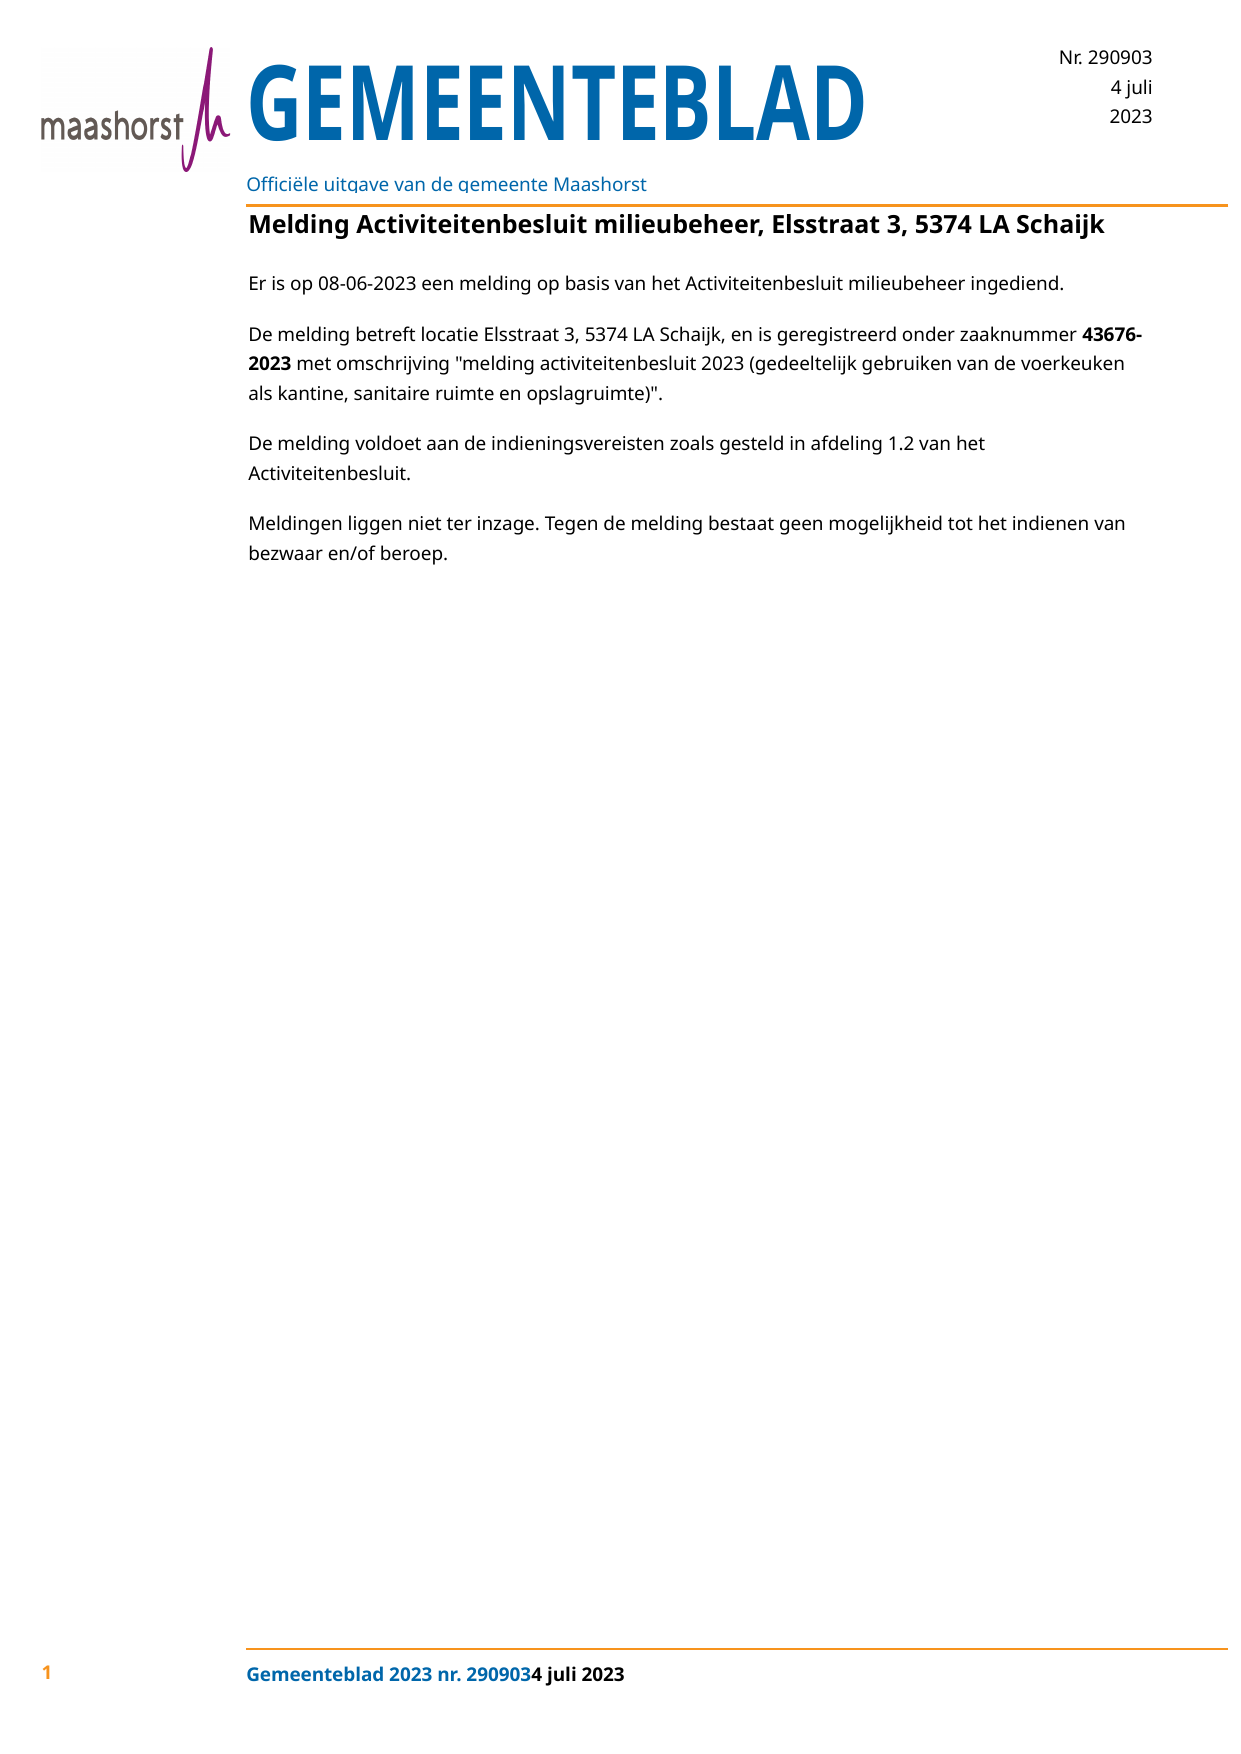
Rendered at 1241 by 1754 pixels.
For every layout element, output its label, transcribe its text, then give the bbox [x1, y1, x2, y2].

text De melding voldoet aan de indieningsvereisten zoals gesteld in afdeling 1.2 van het Activiteitenbesluit. [248, 430, 1152, 486]
text De melding betreft locatie Elsstraat 3, 5374 LA Schaijk, en is geregistreerd onder zaaknummer 43676-2023 met omschrijving "melding activiteitenbesluit 2023 (gedeeltelijk gebruiken van de voerkeuken als kantine, sanitaire ruimte en opslagruimte)". [248, 321, 1152, 406]
text Melding Activiteitenbesluit milieubeheer, Elsstraat 3, 5374 LA Schaijk [248, 207, 1152, 241]
picture [41, 47, 231, 172]
text Meldingen liggen niet ter inzage. Tegen de melding bestaat geen mogelijkheid tot het indienen van bezwaar en/of beroep. [248, 510, 1152, 566]
text Er is op 08-06-2023 een melding op basis van het Activiteitenbesluit milieubeheer ingediend. [248, 270, 1152, 296]
